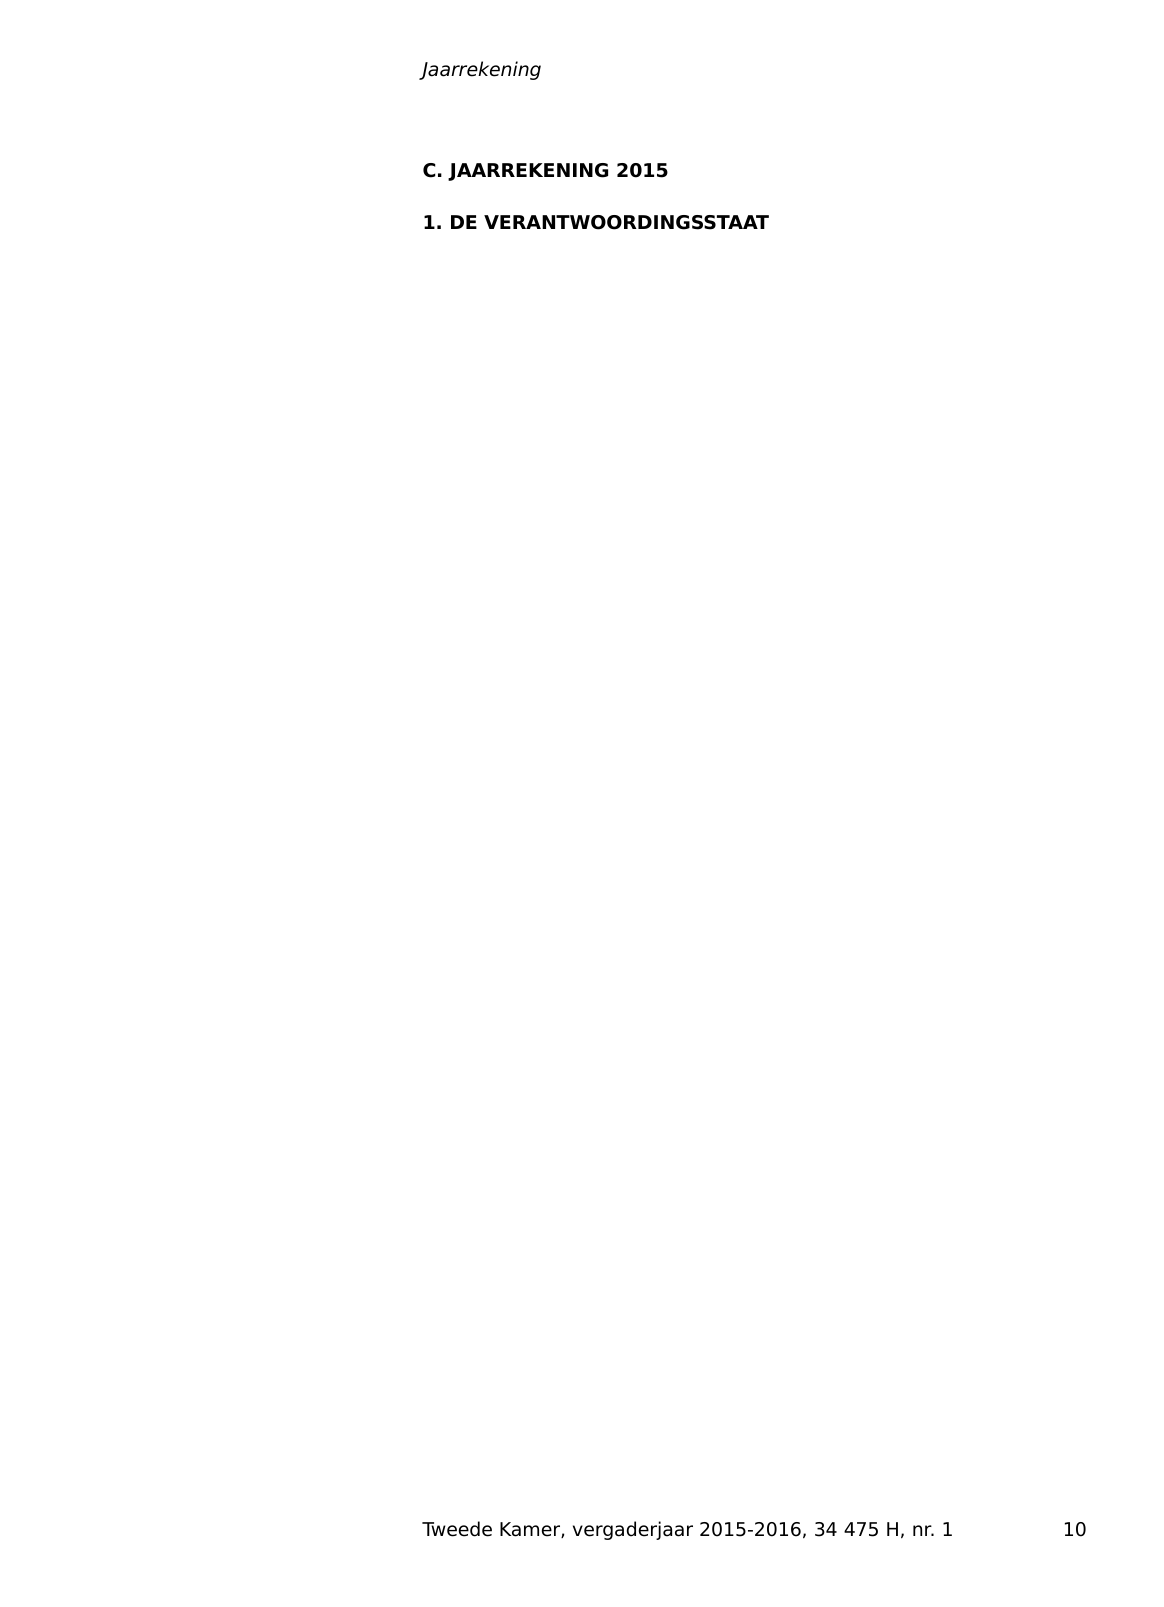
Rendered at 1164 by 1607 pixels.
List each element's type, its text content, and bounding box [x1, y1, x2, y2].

subtitle 1. DE VERANTWOORDINGSSTAAT [422, 212, 1087, 234]
subtitle C. JAARREKENING 2015 [422, 160, 1087, 182]
